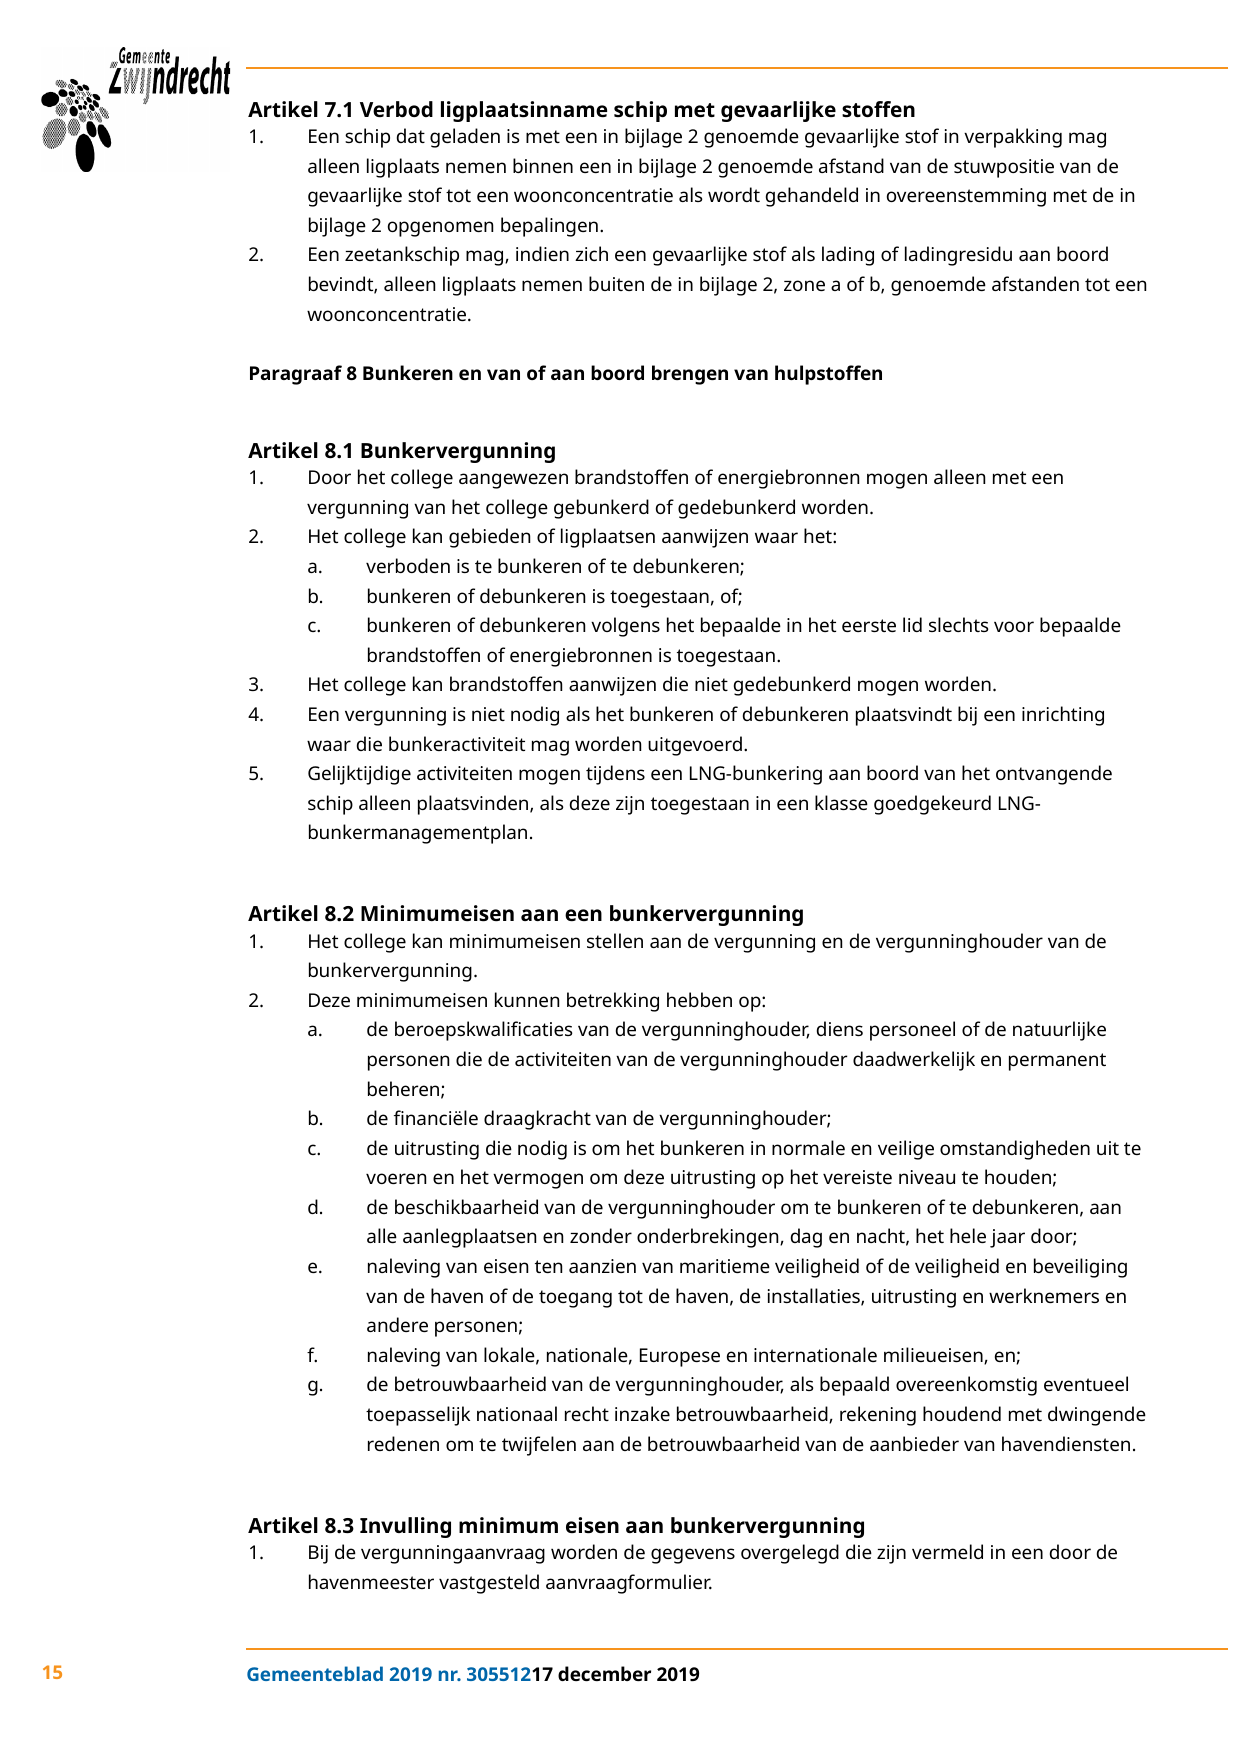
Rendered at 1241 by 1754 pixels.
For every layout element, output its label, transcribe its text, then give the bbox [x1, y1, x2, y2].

list de beroepskwalificaties van de vergunninghouder, diens personeel of de natuurlijke personen die de activiteiten van de vergunninghouder daadwerkelijk en permanent beheren; [307, 1017, 1152, 1102]
list de financiële draagkracht van de vergunninghouder; [307, 1105, 1152, 1131]
picture [41, 47, 231, 172]
text Artikel 7.1 Verbod ligplaatsinname schip met gevaarlijke stoffen [248, 95, 1152, 123]
list naleving van lokale, nationale, Europese en internationale milieueisen, en; [307, 1342, 1152, 1368]
list Gelijktijdige activiteiten mogen tijdens een LNG-bunkering aan boord van het ontvangende schip alleen plaatsvinden, als deze zijn toegestaan in een klasse goedgekeurd LNG-bunkermanagementplan. [248, 760, 1152, 845]
list Een zeetankschip mag, indien zich een gevaarlijke stof als lading of ladingresidu aan boord bevindt, alleen ligplaats nemen buiten de in bijlage 2, zone a of b, genoemde afstanden tot een woonconcentratie. [248, 242, 1152, 326]
list de uitrusting die nodig is om het bunkeren in normale en veilige omstandigheden uit te voeren en het vermogen om deze uitrusting op het vereiste niveau te houden; [307, 1135, 1152, 1190]
list bunkeren of debunkeren is toegestaan, of; [307, 583, 1152, 608]
text Artikel 8.2 Minimumeisen aan een bunkervergunning [248, 899, 1152, 928]
list Door het college aangewezen brandstoffen of energiebronnen mogen alleen met een vergunning van het college gebunkerd of gedebunkerd worden. [248, 464, 1152, 520]
list Deze minimumeisen kunnen betrekking hebben op: [248, 987, 1152, 1013]
list Het college kan brandstoffen aanwijzen die niet gedebunkerd mogen worden. [248, 672, 1152, 697]
text Paragraaf 8 Bunkeren en van of aan boord brengen van hulpstoffen [248, 360, 1152, 386]
text Artikel 8.3 Invulling minimum eisen aan bunkervergunning [248, 1511, 1152, 1539]
text Artikel 8.1 Bunkervergunning [248, 436, 1152, 464]
list Een schip dat geladen is met een in bijlage 2 genoemde gevaarlijke stof in verpakking mag alleen ligplaats nemen binnen een in bijlage 2 genoemde afstand van de stuwpositie van de gevaarlijke stof tot een woonconcentratie als wordt gehandeld in overeenstemming met de in bijlage 2 opgenomen bepalingen. [248, 123, 1152, 238]
list Bij de vergunningaanvraag worden de gegevens overgelegd die zijn vermeld in een door de havenmeester vastgesteld aanvraagformulier. [248, 1539, 1152, 1594]
list de betrouwbaarheid van de vergunninghouder, als bepaald overeenkomstig eventueel toepasselijk nationaal recht inzake betrouwbaarheid, rekening houdend met dwingende redenen om te twijfelen aan de betrouwbaarheid van de aanbieder van havendiensten. [307, 1372, 1152, 1457]
list naleving van eisen ten aanzien van maritieme veiligheid of de veiligheid en beveiliging van de haven of de toegang tot de haven, de installaties, uitrusting en werknemers en andere personen; [307, 1253, 1152, 1338]
list Het college kan minimumeisen stellen aan de vergunning en de vergunninghouder van de bunkervergunning. [248, 928, 1152, 983]
list Het college kan gebieden of ligplaatsen aanwijzen waar het: [248, 524, 1152, 549]
list verboden is te bunkeren of te debunkeren; [307, 553, 1152, 579]
list de beschikbaarheid van de vergunninghouder om te bunkeren of te debunkeren, aan alle aanlegplaatsen en zonder onderbrekingen, dag en nacht, het hele jaar door; [307, 1194, 1152, 1249]
list bunkeren of debunkeren volgens het bepaalde in het eerste lid slechts voor bepaalde brandstoffen of energiebronnen is toegestaan. [307, 612, 1152, 668]
list Een vergunning is niet nodig als het bunkeren of debunkeren plaatsvindt bij een inrichting waar die bunkeractiviteit mag worden uitgevoerd. [248, 701, 1152, 756]
